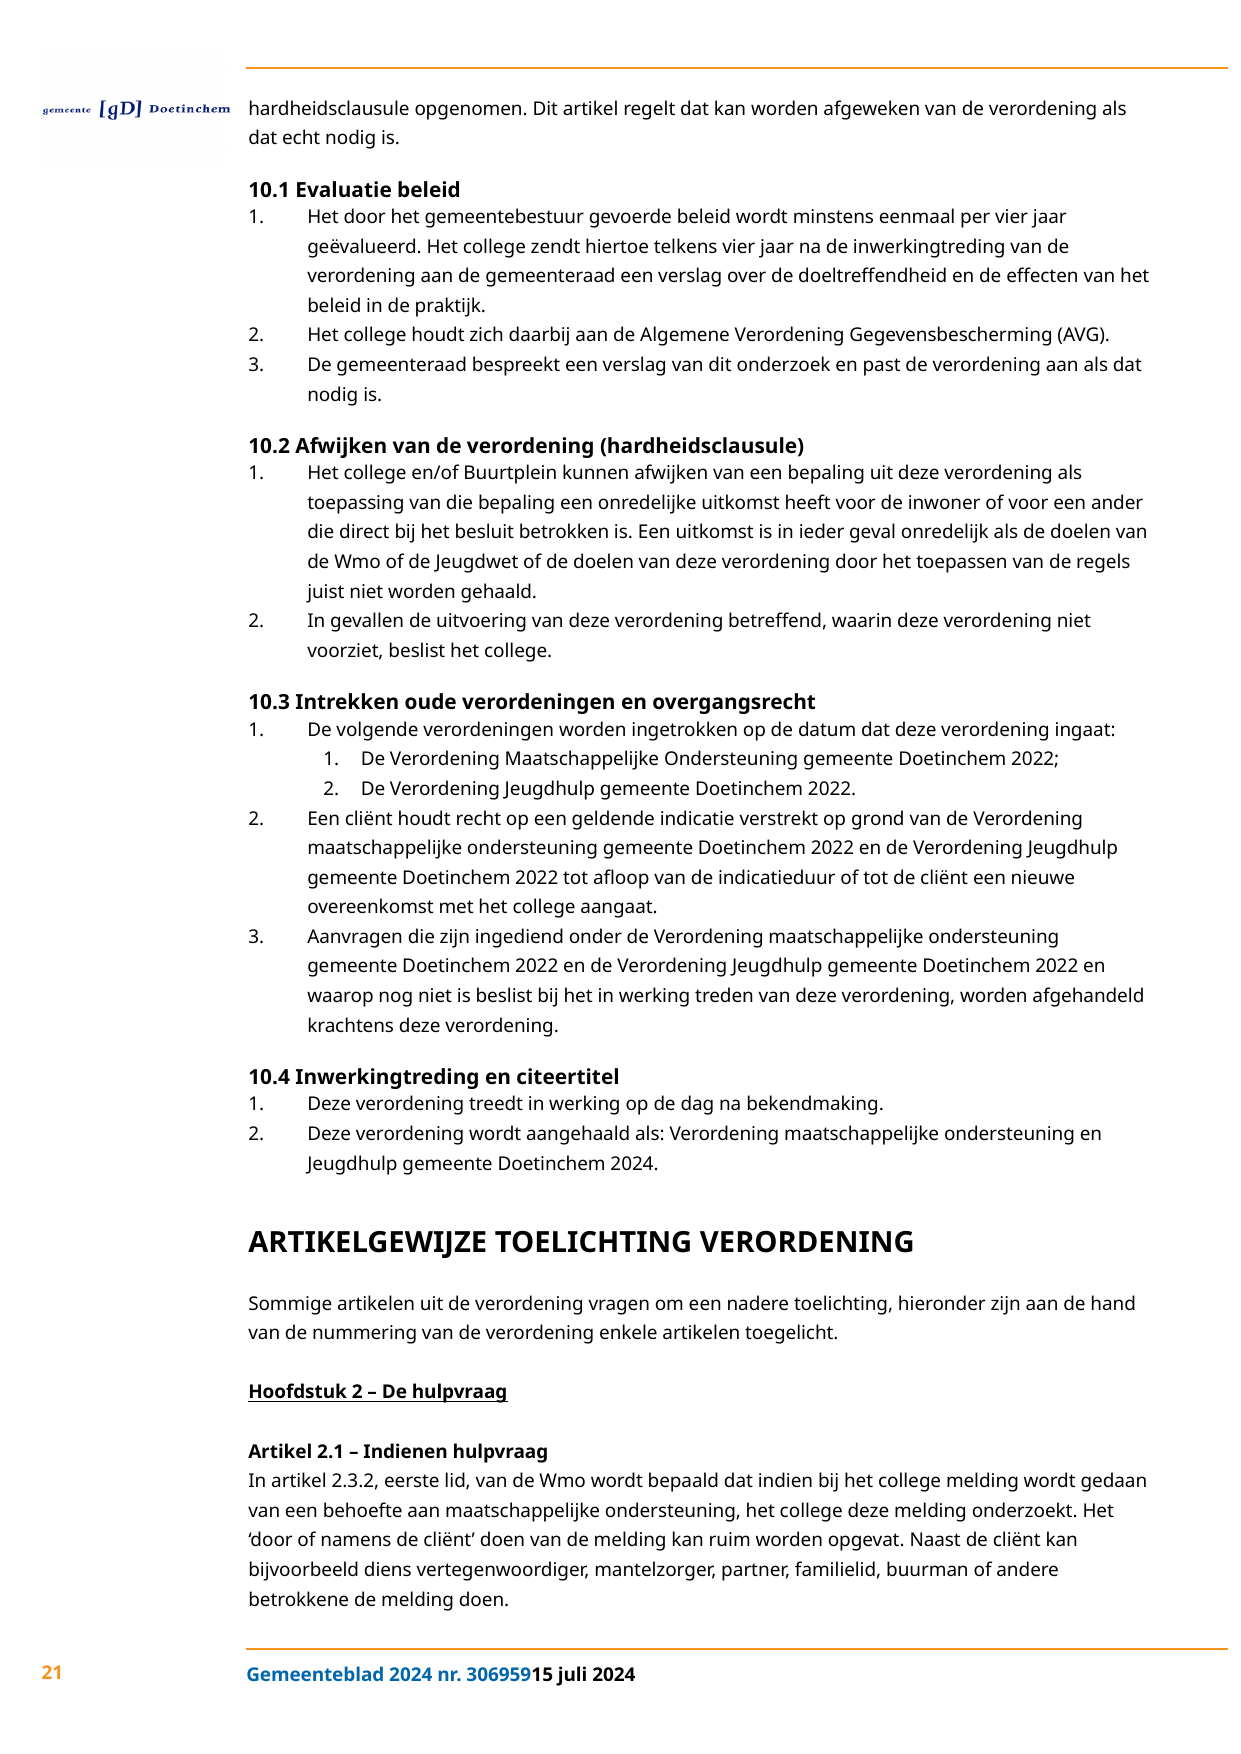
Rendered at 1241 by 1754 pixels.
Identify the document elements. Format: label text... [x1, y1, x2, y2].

list De volgende verordeningen worden ingetrokken op de datum dat deze verordening ingaat: [248, 716, 1152, 742]
list Het college en/of Buurtplein kunnen afwijken van een bepaling uit deze verordening als toepassing van die bepaling een onredelijke uitkomst heeft voor de inwoner of voor een ander die direct bij het besluit betrokken is. Een uitkomst is in ieder geval onredelijk als de doelen van de Wmo of de Jeugdwet of de doelen van deze verordening door het toepassen van de regels juist niet worden gehaald. [248, 459, 1152, 604]
text 10.2 Afwijken van de verordening (hardheidsclausule) [248, 431, 1152, 459]
picture [41, 47, 231, 172]
list Aanvragen die zijn ingediend onder de Verordening maatschappelijke ondersteuning gemeente Doetinchem 2022 en de Verordening Jeugdhulp gemeente Doetinchem 2022 en waarop nog niet is beslist bij het in werking treden van deze verordening, worden afgehandeld krachtens deze verordening. [248, 923, 1152, 1037]
list De Verordening Maatschappelijke Ondersteuning gemeente Doetinchem 2022; [323, 746, 1152, 771]
text Artikel 2.1 – Indienen hulpvraag [248, 1438, 1152, 1464]
list Deze verordening wordt aangehaald als: Verordening maatschappelijke ondersteuning en Jeugdhulp gemeente Doetinchem 2024. [248, 1120, 1152, 1176]
text ARTIKELGEWIJZE TOELICHTING VERORDENING [248, 1221, 1152, 1261]
list De gemeenteraad bespreekt een verslag van dit onderzoek en past de verordening aan als dat nodig is. [248, 351, 1152, 406]
list Een cliënt houdt recht op een geldende indicatie verstrekt op grond van de Verordening maatschappelijke ondersteuning gemeente Doetinchem 2022 en de Verordening Jeugdhulp gemeente Doetinchem 2022 tot afloop van de indicatieduur of tot de cliënt een nieuwe overeenkomst met het college aangaat. [248, 805, 1152, 919]
text Sommige artikelen uit de verordening vragen om een nadere toelichting, hieronder zijn aan de hand van de nummering van de verordening enkele artikelen toegelicht. [248, 1290, 1152, 1345]
text 10.1 Evaluatie beleid [248, 175, 1152, 203]
text 10.3 Intrekken oude verordeningen en overgangsrecht [248, 687, 1152, 716]
text Hoofdstuk 2 – De hulpvraag [248, 1379, 1152, 1404]
list Deze verordening treedt in werking op de dag na bekendmaking. [248, 1091, 1152, 1116]
list Het door het gemeentebestuur gevoerde beleid wordt minstens eenmaal per vier jaar geëvalueerd. Het college zendt hiertoe telkens vier jaar na de inwerkingtreding van de verordening aan de gemeenteraad een verslag over de doeltreffendheid en de effecten van het beleid in de praktijk. [248, 203, 1152, 318]
list In gevallen de uitvoering van deze verordening betreffend, waarin deze verordening niet voorziet, beslist het college. [248, 607, 1152, 663]
text 10.4 Inwerkingtreding en citeertitel [248, 1062, 1152, 1091]
list Het college houdt zich daarbij aan de Algemene Verordening Gegevensbescherming (AVG). [248, 322, 1152, 347]
text In artikel 2.3.2, eerste lid, van de Wmo wordt bepaald dat indien bij het college melding wordt gedaan van een behoefte aan maatschappelijke ondersteuning, het college deze melding onderzoekt. Het ‘door of namens de cliënt’ doen van de melding kan ruim worden opgevat. Naast de cliënt kan bijvoorbeeld diens vertegenwoordiger, mantelzorger, partner, familielid, buurman of andere betrokkene de melding doen. [248, 1467, 1152, 1612]
list De Verordening Jeugdhulp gemeente Doetinchem 2022. [323, 775, 1152, 801]
text hardheidsclausule opgenomen. Dit artikel regelt dat kan worden afgeweken van de verordening als dat echt nodig is. [248, 95, 1152, 150]
